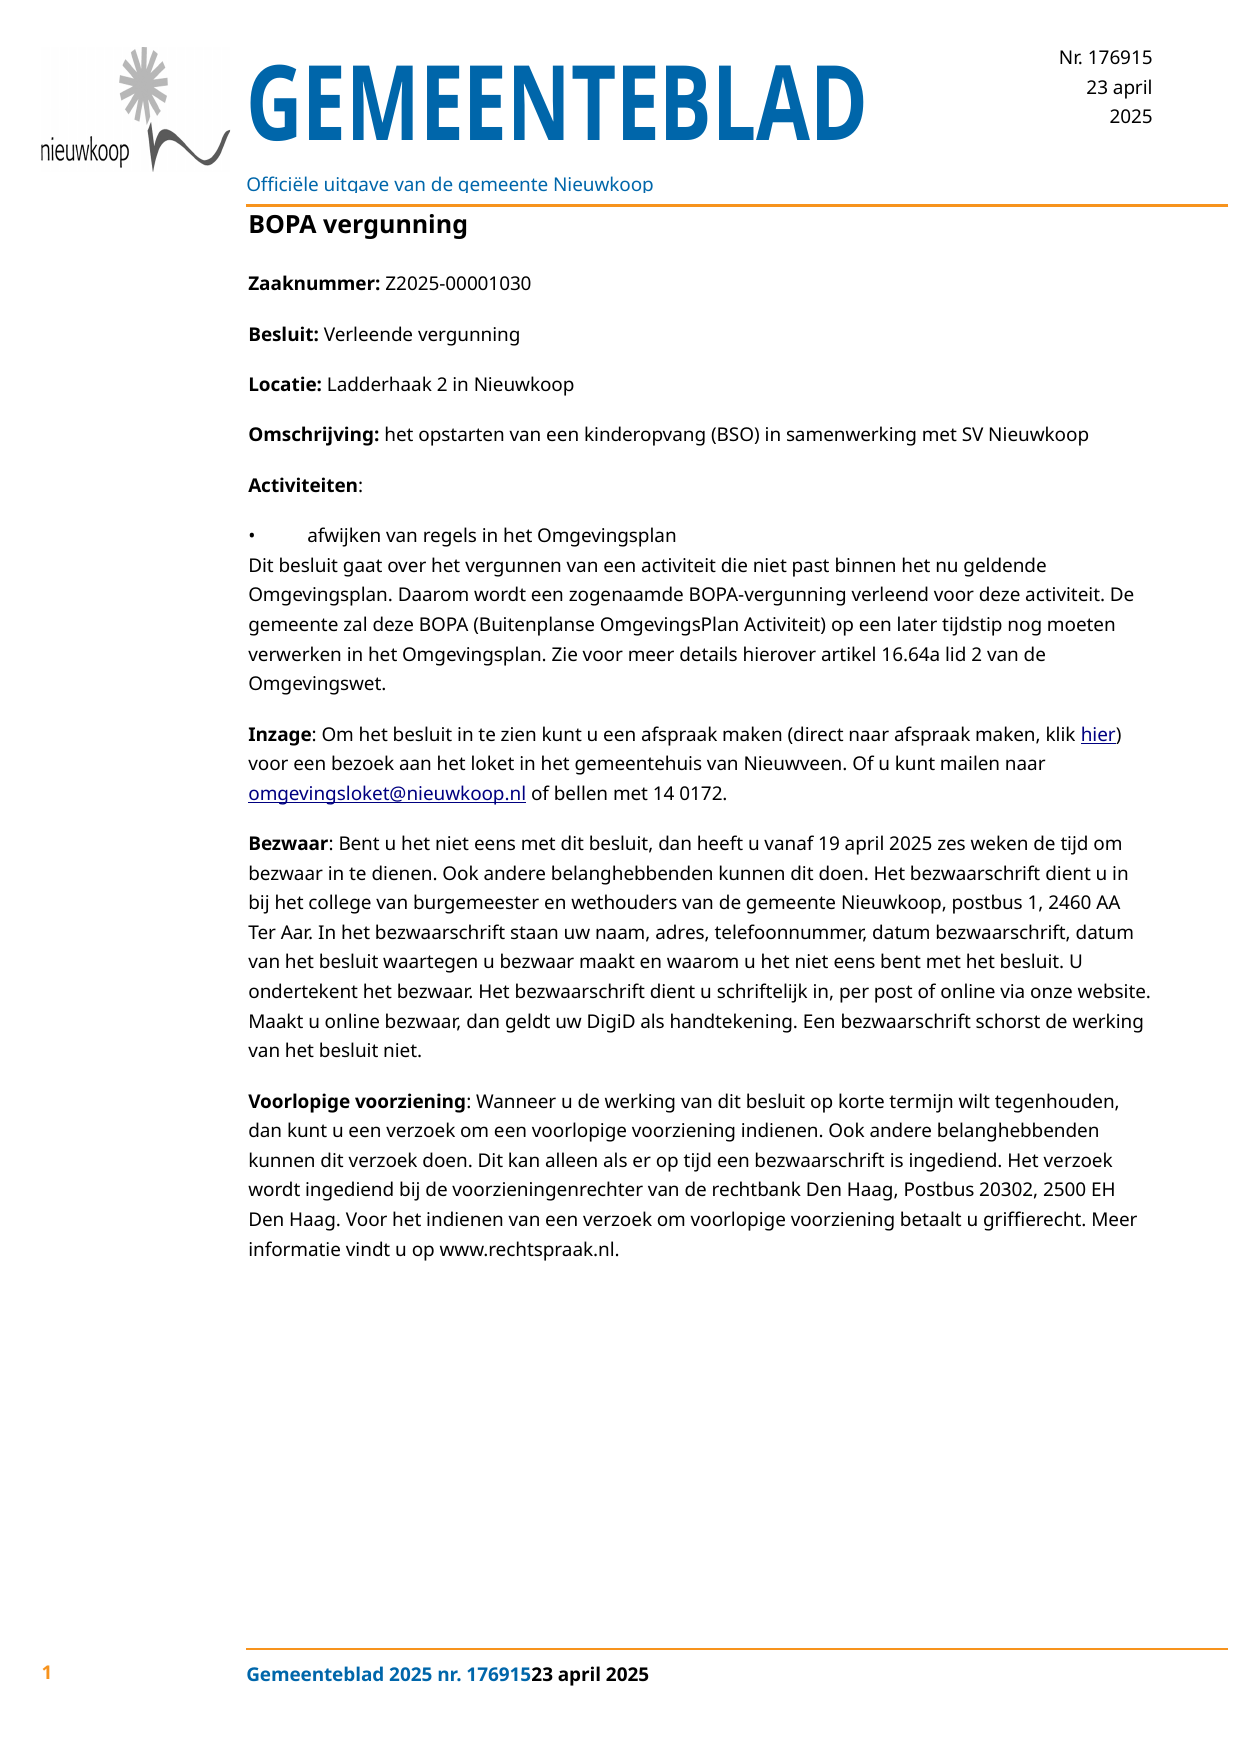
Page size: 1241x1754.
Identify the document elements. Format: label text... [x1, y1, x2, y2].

text Inzage: Om het besluit in te zien kunt u een afspraak maken (direct naar afspraak maken, klik hier) voor een bezoek aan het loket in het gemeentehuis van Nieuwveen. Of u kunt mailen naar omgevingsloket@nieuwkoop.nl of bellen met 14 0172. [248, 721, 1152, 806]
text Locatie: Ladderhaak 2 in Nieuwkoop [248, 371, 1152, 397]
text Dit besluit gaat over het vergunnen van een activiteit die niet past binnen het nu geldende Omgevingsplan. Daarom wordt een zogenaamde BOPA-vergunning verleend voor deze activiteit. De gemeente zal deze BOPA (Buitenplanse OmgevingsPlan Activiteit) op een later tijdstip nog moeten verwerken in het Omgevingsplan. Zie voor meer details hierover artikel 16.64a lid 2 van de Omgevingswet. [248, 552, 1152, 696]
text Omschrijving: het opstarten van een kinderopvang (BSO) in samenwerking met SV Nieuwkoop [248, 422, 1152, 447]
text Zaaknummer: Z2025-00001030 [248, 270, 1152, 296]
text Activiteiten: [248, 472, 1152, 498]
text Voorlopige voorziening: Wanneer u de werking van dit besluit op korte termijn wilt tegenhouden, dan kunt u een verzoek om een voorlopige voorziening indienen. Ook andere belanghebbenden kunnen dit verzoek doen. Dit kan alleen als er op tijd een bezwaarschrift is ingediend. Het verzoek wordt ingediend bij de voorzieningenrechter van de rechtbank Den Haag, Postbus 20302, 2500 EH Den Haag. Voor het indienen van een verzoek om voorlopige voorziening betaalt u griffierecht. Meer informatie vindt u op www.rechtspraak.nl. [248, 1088, 1152, 1261]
picture [41, 47, 231, 172]
text Besluit: Verleende vergunning [248, 321, 1152, 346]
list afwijken van regels in het Omgevingsplan [248, 522, 1152, 548]
text BOPA vergunning [248, 207, 1152, 241]
text Bezwaar: Bent u het niet eens met dit besluit, dan heeft u vanaf 19 april 2025 zes weken de tijd om bezwaar in te dienen. Ook andere belanghebbenden kunnen dit doen. Het bezwaarschrift dient u in bij het college van burgemeester en wethouders van de gemeente Nieuwkoop, postbus 1, 2460 AA Ter Aar. In het bezwaarschrift staan uw naam, adres, telefoonnummer, datum bezwaarschrift, datum van het besluit waartegen u bezwaar maakt en waarom u het niet eens bent met het besluit. U ondertekent het bezwaar. Het bezwaarschrift dient u schriftelijk in, per post of online via onze website. Maakt u online bezwaar, dan geldt uw DigiD als handtekening. Een bezwaarschrift schorst de werking van het besluit niet. [248, 830, 1152, 1063]
